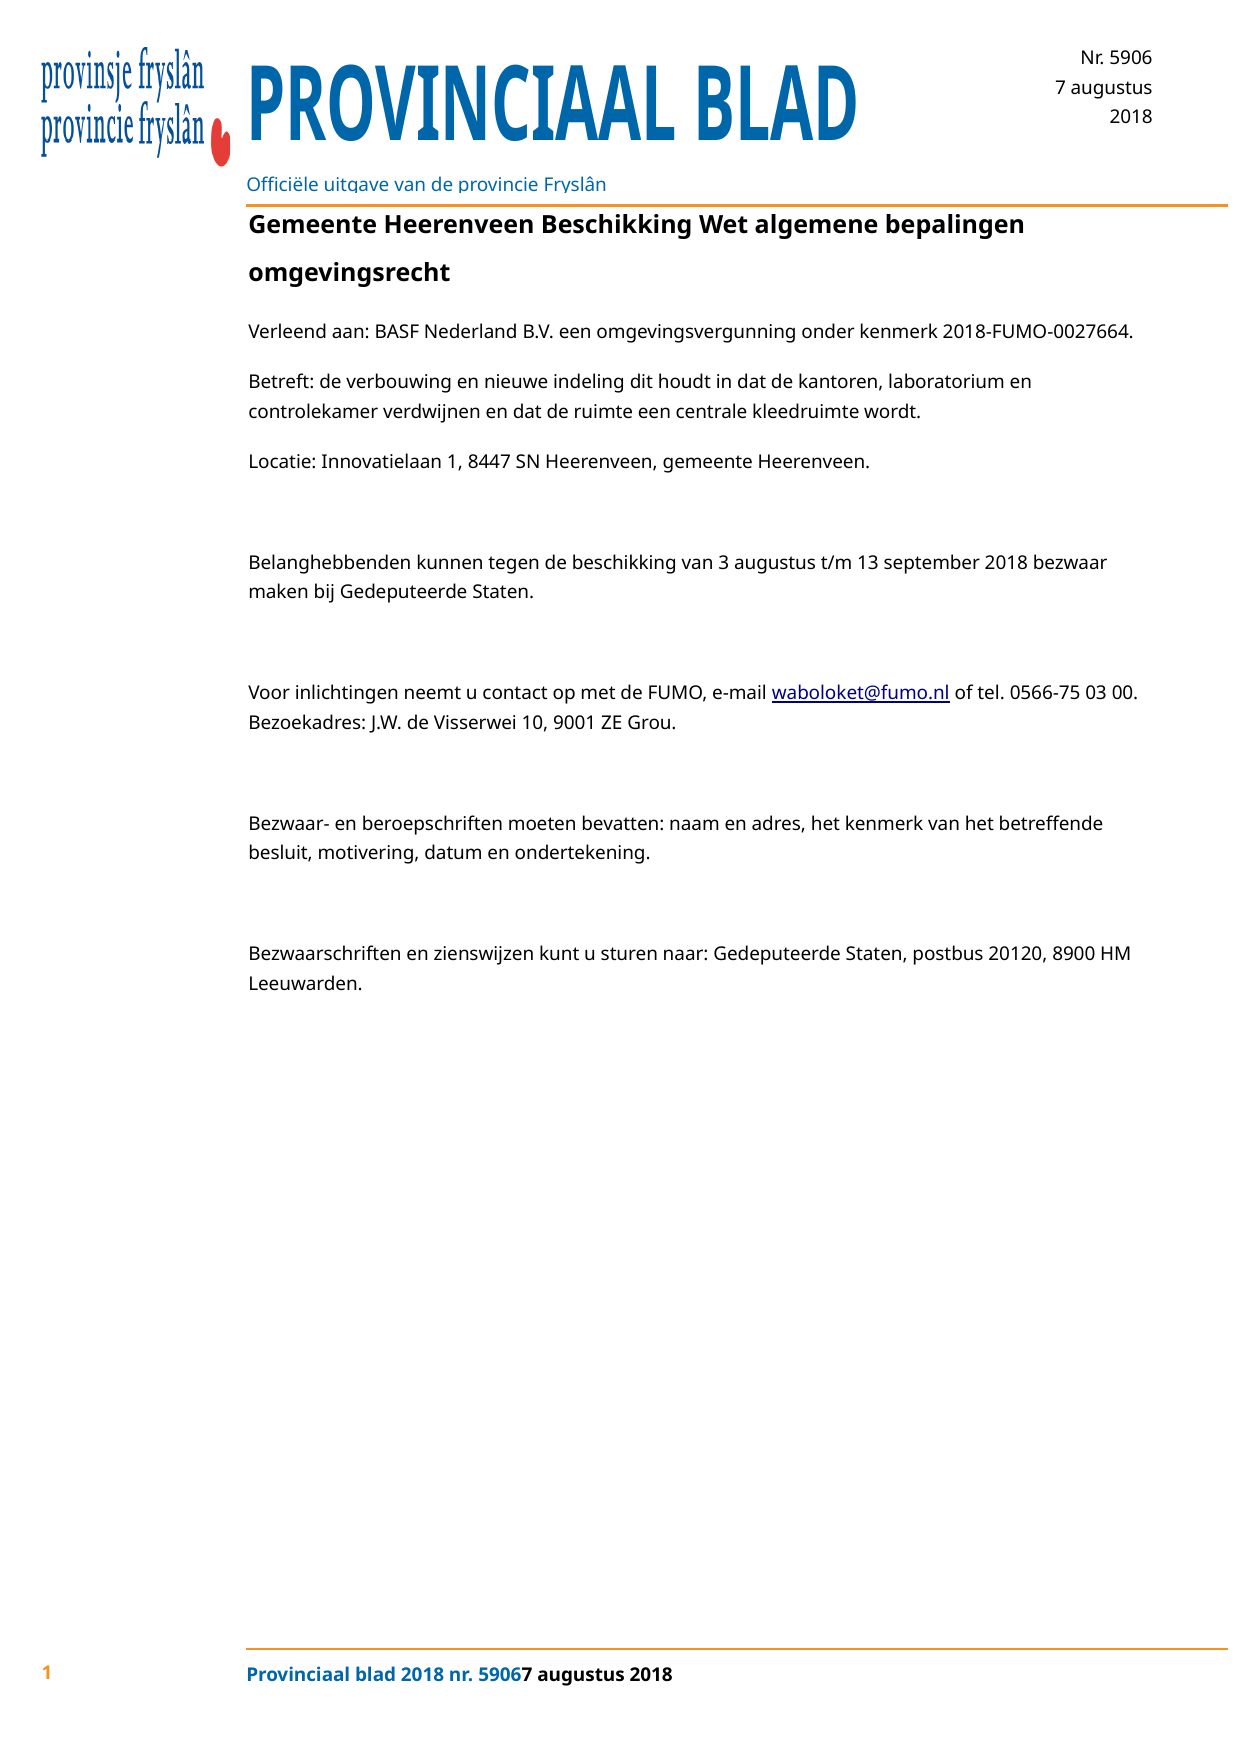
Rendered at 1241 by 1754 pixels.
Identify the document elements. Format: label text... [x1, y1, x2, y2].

text Bezwaar- en beroepschriften moeten bevatten: naam en adres, het kenmerk van het betreffende besluit, motivering, datum en ondertekening. [248, 810, 1152, 865]
text Bezwaarschriften en zienswijzen kunt u sturen naar: Gedeputeerde Staten, postbus 20120, 8900 HM Leeuwarden. [248, 940, 1152, 996]
text Verleend aan: BASF Nederland B.V. een omgevingsvergunning onder kenmerk 2018-FUMO-0027664. [248, 318, 1152, 344]
text Voor inlichtingen neemt u contact op met de FUMO, e-mail waboloket@fumo.nl of tel. 0566-75 03 00. Bezoekadres: J.W. de Visserwei 10, 9001 ZE Grou. [248, 679, 1152, 735]
picture [41, 47, 231, 172]
text Belanghebbenden kunnen tegen de beschikking van 3 augustus t/m 13 september 2018 bezwaar maken bij Gedeputeerde Staten. [248, 549, 1152, 604]
text Gemeente Heerenveen Beschikking Wet algemene bepalingen omgevingsrecht [248, 207, 1152, 288]
text Betreft: de verbouwing en nieuwe indeling dit houdt in dat de kantoren, laboratorium en controlekamer verdwijnen en dat de ruimte een centrale kleedruimte wordt. [248, 368, 1152, 424]
text Locatie: Innovatielaan 1, 8447 SN Heerenveen, gemeente Heerenveen. [248, 448, 1152, 474]
